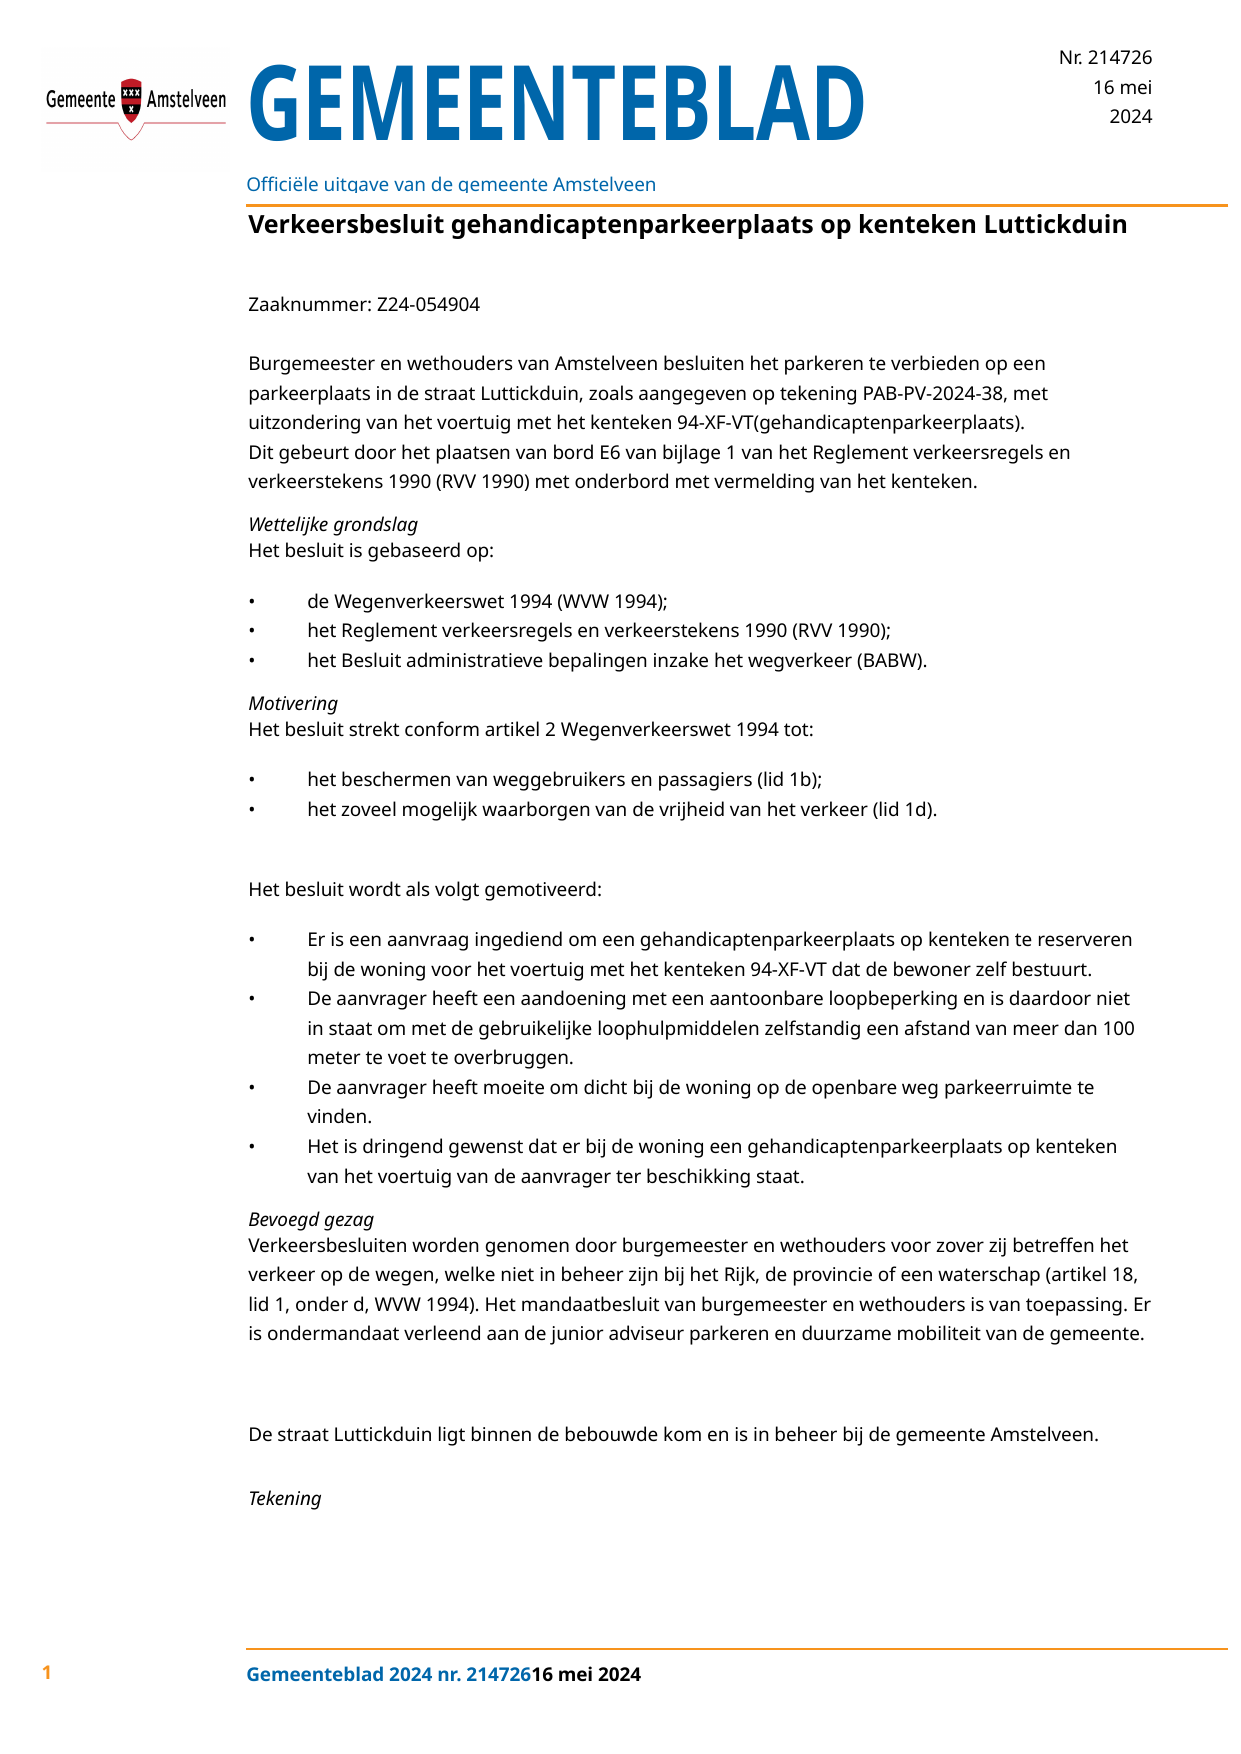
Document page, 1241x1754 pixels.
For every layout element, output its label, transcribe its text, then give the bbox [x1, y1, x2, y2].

text Verkeersbesluit gehandicaptenparkeerplaats op kenteken Luttickduin [248, 207, 1152, 241]
text Het besluit is gebaseerd op: [248, 537, 1152, 563]
list het Besluit administratieve bepalingen inzake het wegverkeer (BABW). [248, 647, 1152, 673]
text Zaaknummer: Z24-054904 [248, 291, 1152, 317]
list het zoveel mogelijk waarborgen van de vrijheid van het verkeer (lid 1d). [248, 796, 1152, 822]
list de Wegenverkeerswet 1994 (WVW 1994); [248, 588, 1152, 613]
list Het is dringend gewenst dat er bij de woning een gehandicaptenparkeerplaats op kenteken van het voertuig van de aanvrager ter beschikking staat. [248, 1133, 1152, 1189]
list De aanvrager heeft een aandoening met een aantoonbare loopbeperking en is daardoor niet in staat om met de gebruikelijke loophulpmiddelen zelfstandig een afstand van meer dan 100 meter te voet te overbruggen. [248, 985, 1152, 1070]
text Burgemeester en wethouders van Amstelveen besluiten het parkeren te verbieden op een parkeerplaats in de straat Luttickduin, zoals aangegeven op tekening PAB-PV-2024-38, met uitzondering van het voertuig met het kenteken 94-XF-VT(gehandicaptenparkeerplaats). [248, 350, 1152, 435]
text Dit gebeurt door het plaatsen van bord E6 van bijlage 1 van het Reglement verkeersregels en verkeerstekens 1990 (RVV 1990) met onderbord met vermelding van het kenteken. [248, 439, 1152, 494]
text Het besluit wordt als volgt gemotiveerd: [248, 876, 1152, 902]
list Er is een aanvraag ingediend om een gehandicaptenparkeerplaats op kenteken te reserveren bij de woning voor het voertuig met het kenteken 94-XF-VT dat de bewoner zelf bestuurt. [248, 926, 1152, 982]
text Verkeersbesluiten worden genomen door burgemeester en wethouders voor zover zij betreffen het verkeer op de wegen, welke niet in beheer zijn bij het Rijk, de provincie of een waterschap (artikel 18, lid 1, onder d, WVW 1994). Het mandaatbesluit van burgemeester en wethouders is van toepassing. Er is ondermandaat verleend aan de junior adviseur parkeren en duurzame mobiliteit van de gemeente. [248, 1232, 1152, 1346]
text Motivering [248, 690, 1152, 716]
picture [41, 47, 231, 172]
text Het besluit strekt conform artikel 2 Wegenverkeerswet 1994 tot: [248, 716, 1152, 742]
text Tekening [248, 1485, 1152, 1511]
list het beschermen van weggebruikers en passagiers (lid 1b); [248, 766, 1152, 792]
text Wettelijke grondslag [248, 512, 1152, 537]
text De straat Luttickduin ligt binnen de bebouwde kom en is in beheer bij de gemeente Amstelveen. [248, 1421, 1152, 1447]
list het Reglement verkeersregels en verkeerstekens 1990 (RVV 1990); [248, 617, 1152, 643]
list De aanvrager heeft moeite om dicht bij de woning op de openbare weg parkeerruimte te vinden. [248, 1074, 1152, 1129]
text Bevoegd gezag [248, 1206, 1152, 1232]
